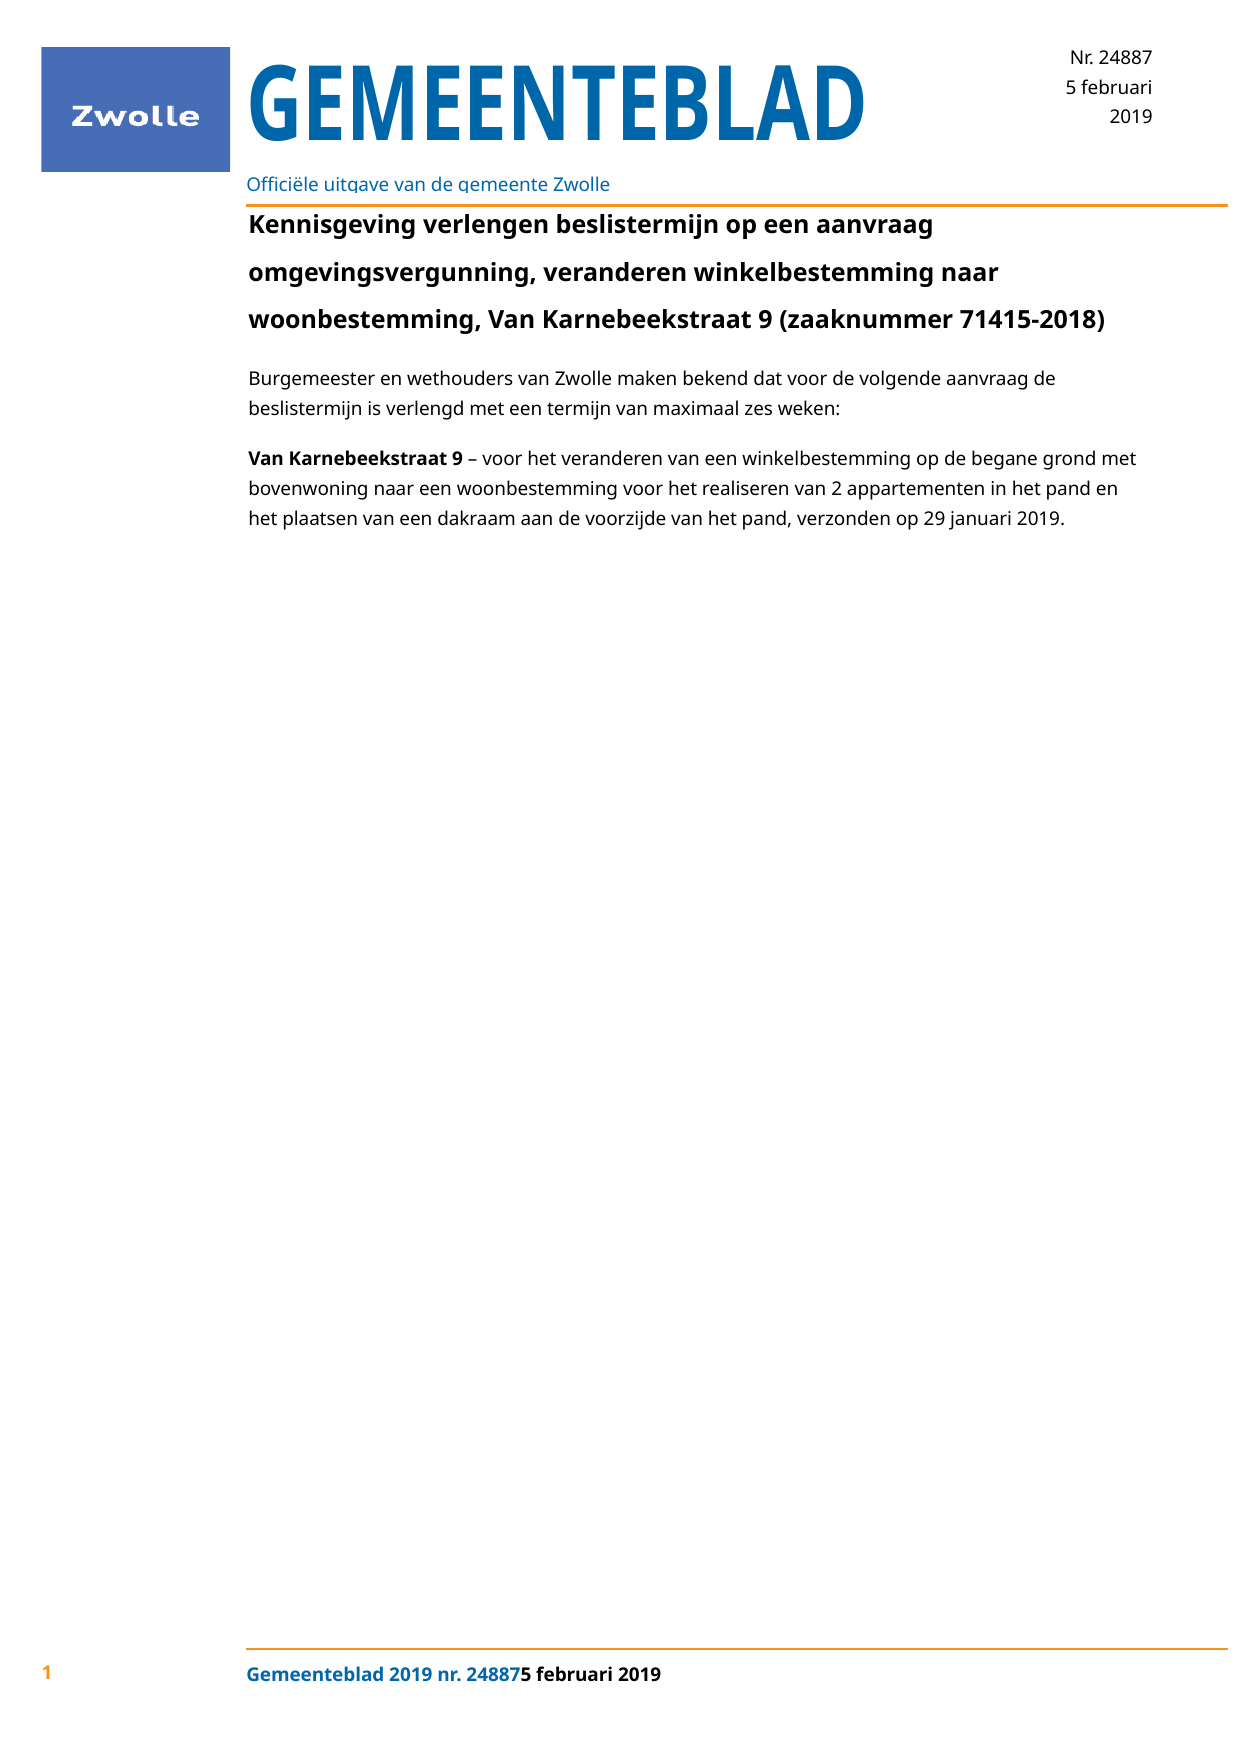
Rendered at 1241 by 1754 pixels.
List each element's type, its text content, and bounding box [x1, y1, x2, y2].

text Van Karnebeekstraat 9 – voor het veranderen van een winkelbestemming op de begane grond met bovenwoning naar een woonbestemming voor het realiseren van 2 appartementen in het pand en het plaatsen van een dakraam aan de voorzijde van het pand, verzonden op 29 januari 2019. [248, 446, 1152, 530]
text Burgemeester en wethouders van Zwolle maken bekend dat voor de volgende aanvraag de beslistermijn is verlengd met een termijn van maximaal zes weken: [248, 366, 1152, 421]
picture [41, 47, 231, 172]
text Kennisgeving verlengen beslistermijn op een aanvraag omgevingsvergunning, veranderen winkelbestemming naar woonbestemming, Van Karnebeekstraat 9 (zaaknummer 71415-2018) [248, 207, 1152, 336]
